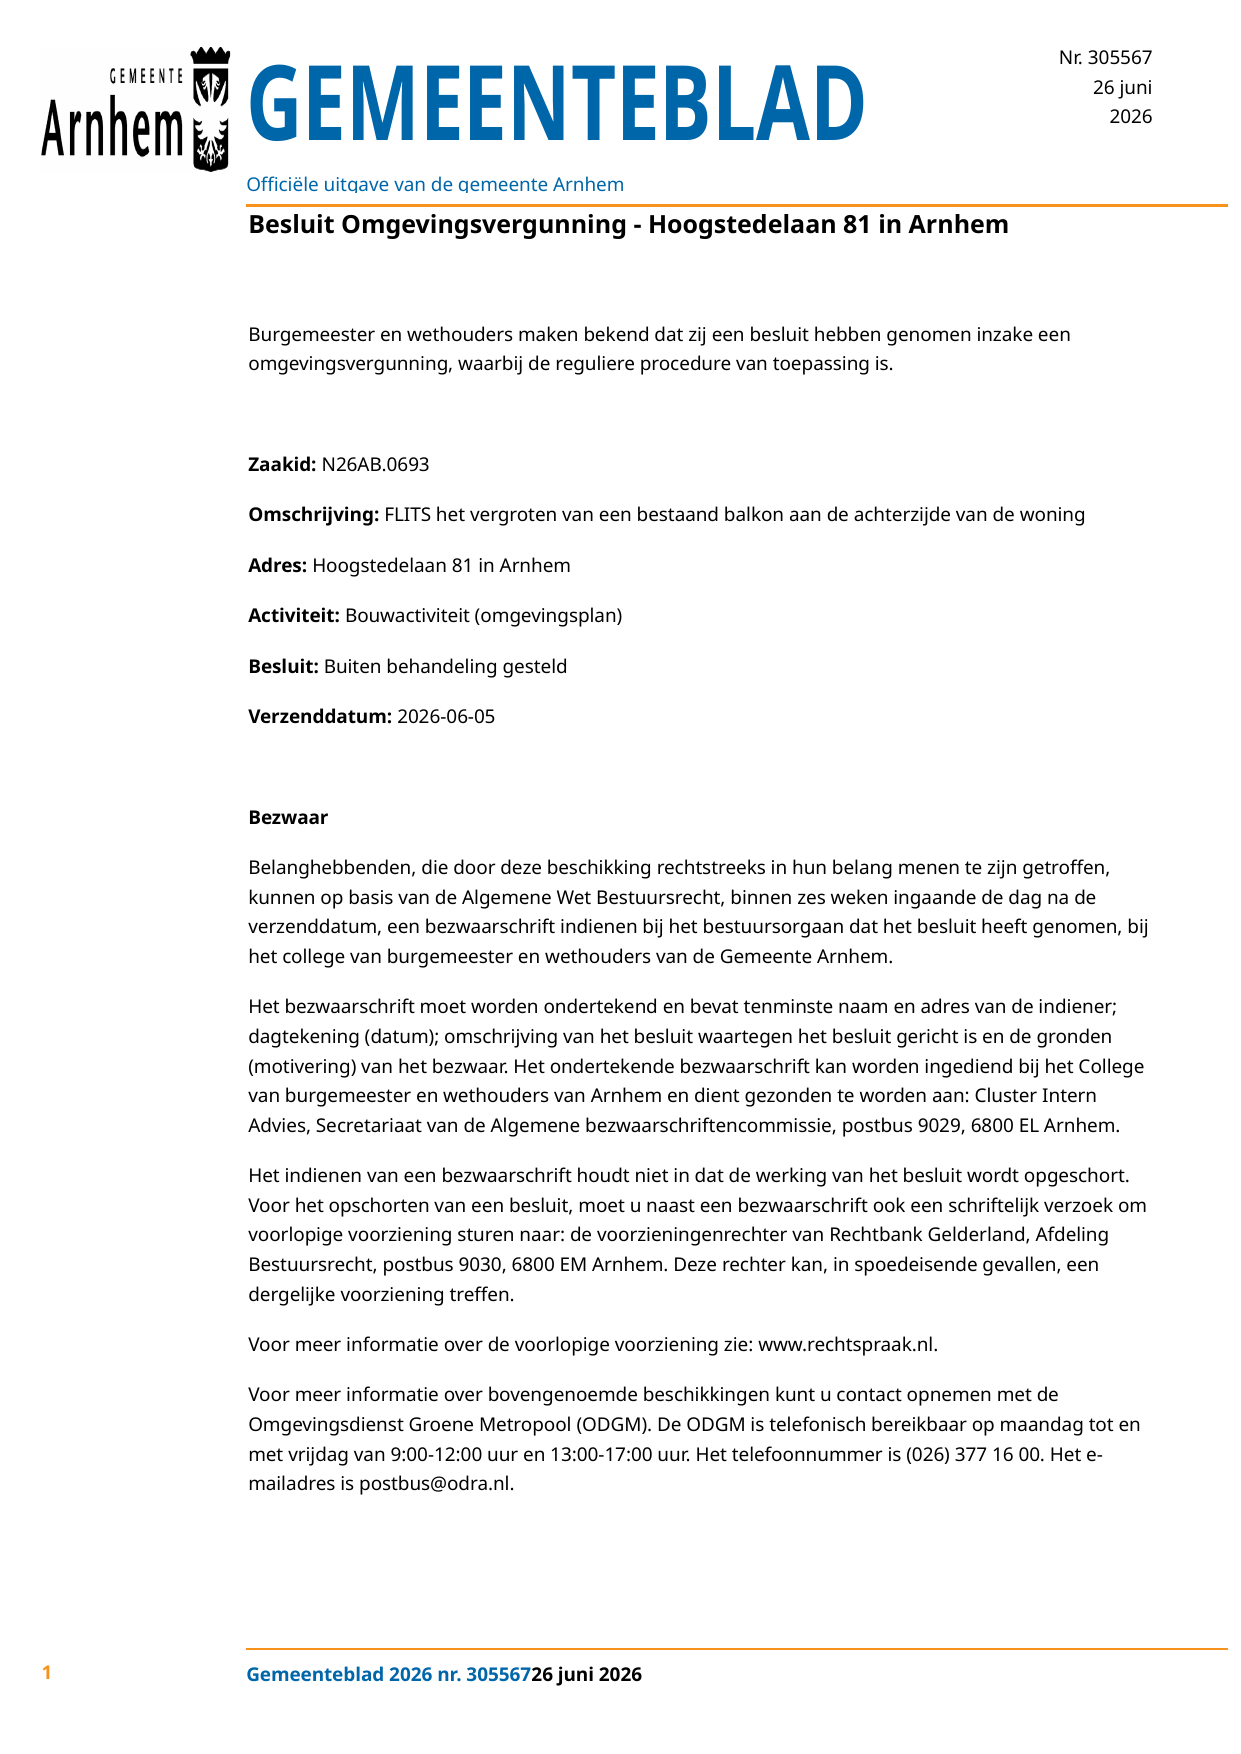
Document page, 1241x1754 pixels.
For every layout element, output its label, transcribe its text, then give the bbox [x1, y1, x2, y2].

text Adres: Hoogstedelaan 81 in Arnhem [248, 552, 1152, 578]
text Het bezwaarschrift moet worden ondertekend en bevat tenminste naam en adres van de indiener; dagtekening (datum); omschrijving van het besluit waartegen het besluit gericht is en de gronden (motivering) van het bezwaar. Het ondertekende bezwaarschrift kan worden ingediend bij het College van burgemeester en wethouders van Arnhem en dient gezonden te worden aan: Cluster Intern Advies, Secretariaat van de Algemene bezwaarschriftencommissie, postbus 9029, 6800 EL Arnhem. [248, 994, 1152, 1138]
text Verzenddatum: 2026-06-05 [248, 703, 1152, 729]
text Bezwaar [248, 804, 1152, 830]
text Het indienen van een bezwaarschrift houdt niet in dat de werking van het besluit wordt opgeschort. Voor het opschorten van een besluit, moet u naast een bezwaarschrift ook een schriftelijk verzoek om voorlopige voorziening sturen naar: de voorzieningenrechter van Rechtbank Gelderland, Afdeling Bestuursrecht, postbus 9030, 6800 EM Arnhem. Deze rechter kan, in spoedeisende gevallen, een dergelijke voorziening treffen. [248, 1162, 1152, 1306]
text Besluit Omgevingsvergunning - Hoogstedelaan 81 in Arnhem [248, 207, 1152, 241]
picture [41, 47, 231, 172]
text Omschrijving: FLITS het vergroten van een bestaand balkon aan de achterzijde van de woning [248, 502, 1152, 527]
text Voor meer informatie over bovengenoemde beschikkingen kunt u contact opnemen met de Omgevingsdienst Groene Metropool (ODGM). De ODGM is telefonisch bereikbaar op maandag tot en met vrijdag van 9:00-12:00 uur en 13:00-17:00 uur. Het telefoonnummer is (026) 377 16 00. Het e-mailadres is postbus@odra.nl. [248, 1382, 1152, 1496]
text Voor meer informatie over de voorlopige voorziening zie: www.rechtspraak.nl. [248, 1331, 1152, 1357]
text Besluit: Buiten behandeling gesteld [248, 653, 1152, 678]
text Zaakid: N26AB.0693 [248, 451, 1152, 477]
text Burgemeester en wethouders maken bekend dat zij een besluit hebben genomen inzake een omgevingsvergunning, waarbij de reguliere procedure van toepassing is. [248, 321, 1152, 376]
text Activiteit: Bouwactiviteit (omgevingsplan) [248, 602, 1152, 628]
text Belanghebbenden, die door deze beschikking rechtstreeks in hun belang menen te zijn getroffen, kunnen op basis van de Algemene Wet Bestuursrecht, binnen zes weken ingaande de dag na de verzenddatum, een bezwaarschrift indienen bij het bestuursorgaan dat het besluit heeft genomen, bij het college van burgemeester en wethouders van de Gemeente Arnhem. [248, 854, 1152, 969]
